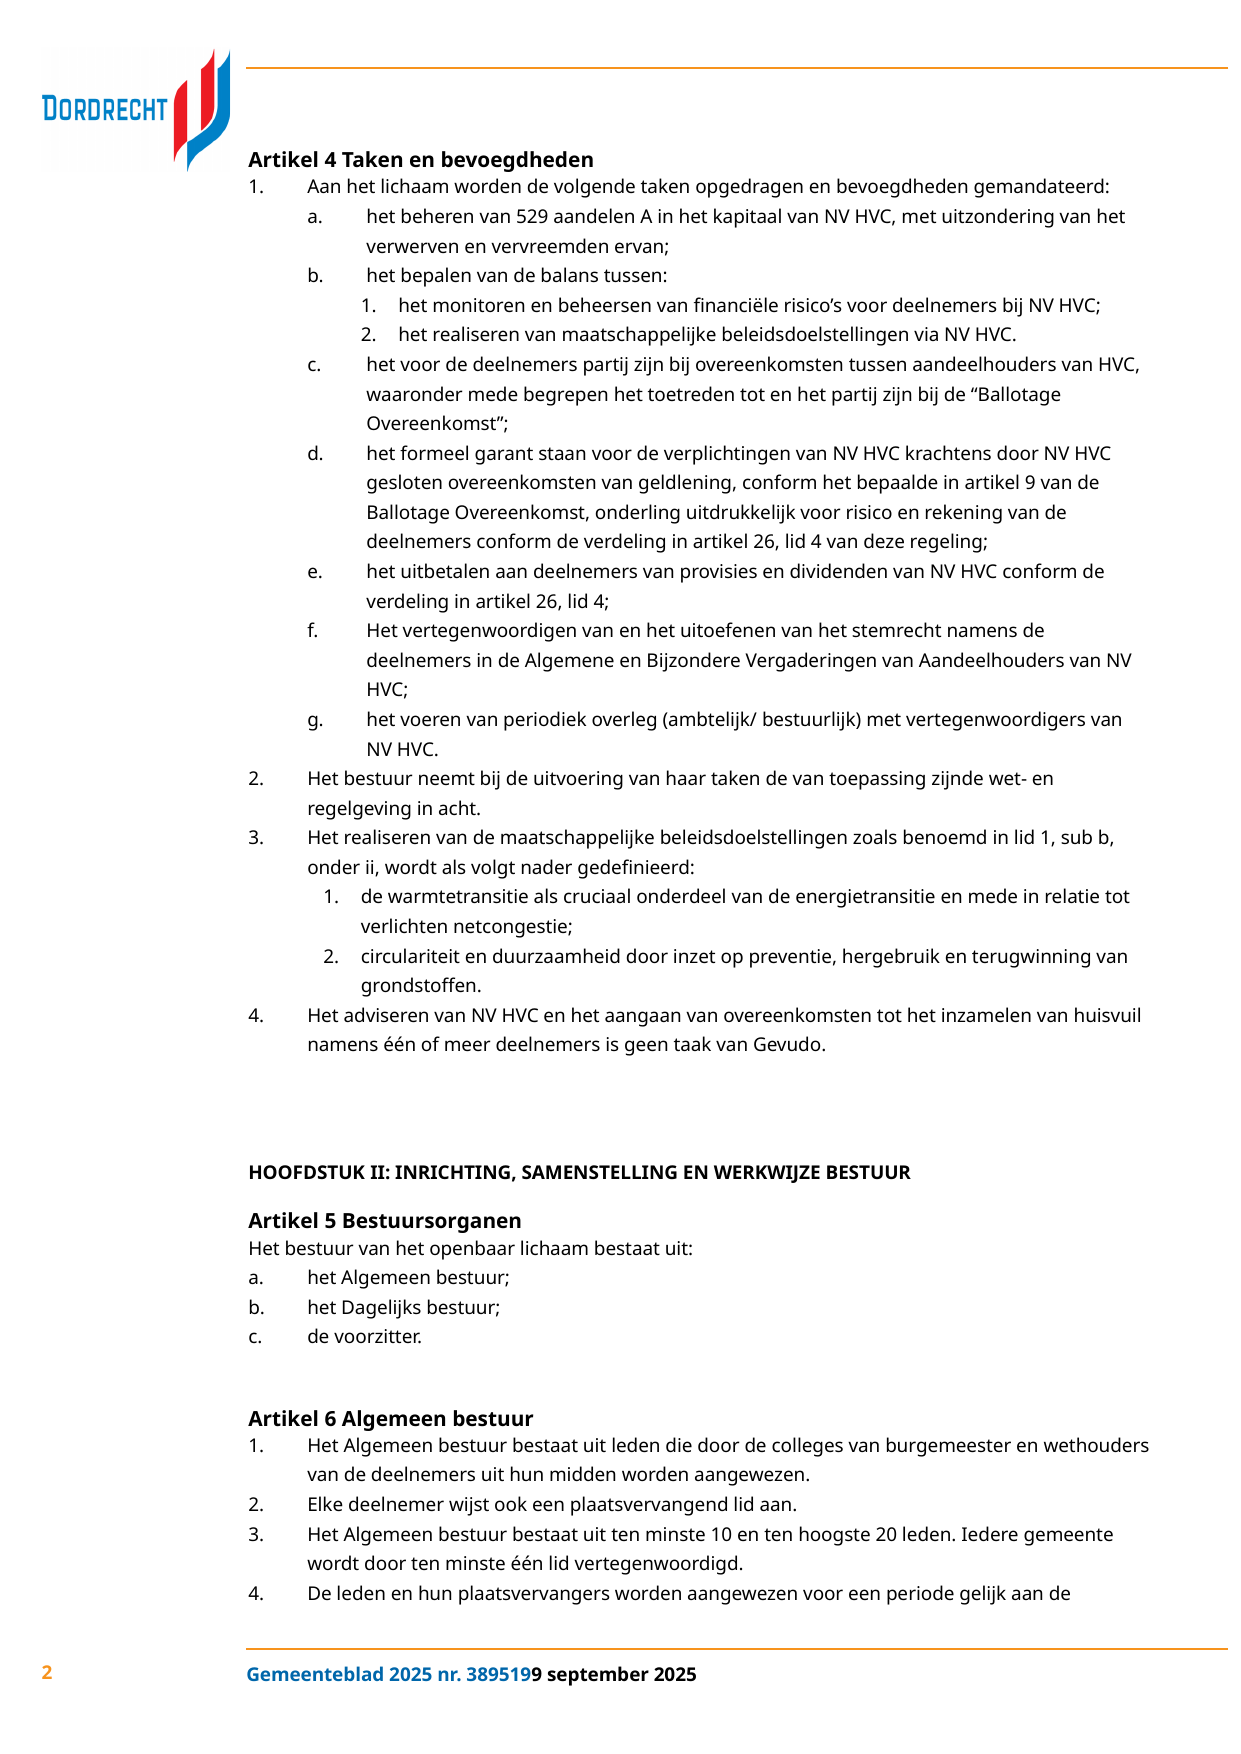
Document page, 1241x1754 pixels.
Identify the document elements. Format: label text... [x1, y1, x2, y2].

list het voor de deelnemers partij zijn bij overeenkomsten tussen aandeelhouders van HVC, waaronder mede begrepen het toetreden tot en het partij zijn bij de “Ballotage Overeenkomst”; [307, 351, 1152, 436]
list Aan het lichaam worden de volgende taken opgedragen en bevoegdheden gemandateerd: [248, 174, 1152, 199]
list de voorzitter. [248, 1324, 1152, 1349]
list Het Algemeen bestuur bestaat uit leden die door de colleges van burgemeester en wethouders van de deelnemers uit hun midden worden aangewezen. [248, 1432, 1152, 1487]
list het Algemeen bestuur; [248, 1264, 1152, 1290]
text Artikel 5 Bestuursorganen [248, 1206, 1152, 1235]
text Het bestuur van het openbaar lichaam bestaat uit: [248, 1235, 1152, 1261]
text Artikel 6 Algemeen bestuur [248, 1404, 1152, 1432]
list het monitoren en beheersen van financiële risico’s voor deelnemers bij NV HVC; [361, 292, 1152, 318]
list Het realiseren van de maatschappelijke beleidsdoelstellingen zoals benoemd in lid 1, sub b, onder ii, wordt als volgt nader gedefinieerd: [248, 824, 1152, 880]
text Artikel 4 Taken en bevoegdheden [248, 145, 1152, 174]
list Het adviseren van NV HVC en het aangaan van overeenkomsten tot het inzamelen van huisvuil namens één of meer deelnemers is geen taak van Gevudo. [248, 1002, 1152, 1057]
list Elke deelnemer wijst ook een plaatsvervangend lid aan. [248, 1491, 1152, 1517]
list het uitbetalen aan deelnemers van provisies en dividenden van NV HVC conform de verdeling in artikel 26, lid 4; [307, 558, 1152, 613]
text HOOFDSTUK II: INRICHTING, SAMENSTELLING EN WERKWIJZE BESTUUR [248, 1157, 1152, 1186]
list Het vertegenwoordigen van en het uitoefenen van het stemrecht namens de deelnemers in de Algemene en Bijzondere Vergaderingen van Aandeelhouders van NV HVC; [307, 617, 1152, 702]
list het realiseren van maatschappelijke beleidsdoelstellingen via NV HVC. [361, 322, 1152, 347]
picture [41, 47, 231, 172]
list het Dagelijks bestuur; [248, 1294, 1152, 1320]
list De leden en hun plaatsvervangers worden aangewezen voor een periode gelijk aan de [248, 1580, 1152, 1606]
list circulariteit en duurzaamheid door inzet op preventie, hergebruik en terugwinning van grondstoffen. [323, 943, 1152, 998]
list het beheren van 529 aandelen A in het kapitaal van NV HVC, met uitzondering van het verwerven en vervreemden ervan; [307, 203, 1152, 258]
list het voeren van periodiek overleg (ambtelijk/ bestuurlijk) met vertegenwoordigers van NV HVC. [307, 706, 1152, 761]
list het formeel garant staan voor de verplichtingen van NV HVC krachtens door NV HVC gesloten overeenkomsten van geldlening, conform het bepaalde in artikel 9 van de Ballotage Overeenkomst, onderling uitdrukkelijk voor risico en rekening van de deelnemers conform de verdeling in artikel 26, lid 4 van deze regeling; [307, 440, 1152, 554]
list Het bestuur neemt bij de uitvoering van haar taken de van toepassing zijnde wet- en regelgeving in acht. [248, 765, 1152, 821]
list Het Algemeen bestuur bestaat uit ten minste 10 en ten hoogste 20 leden. Iedere gemeente wordt door ten minste één lid vertegenwoordigd. [248, 1521, 1152, 1576]
list het bepalen van de balans tussen: [307, 262, 1152, 288]
list de warmtetransitie als cruciaal onderdeel van de energietransitie en mede in relatie tot verlichten netcongestie; [323, 884, 1152, 939]
